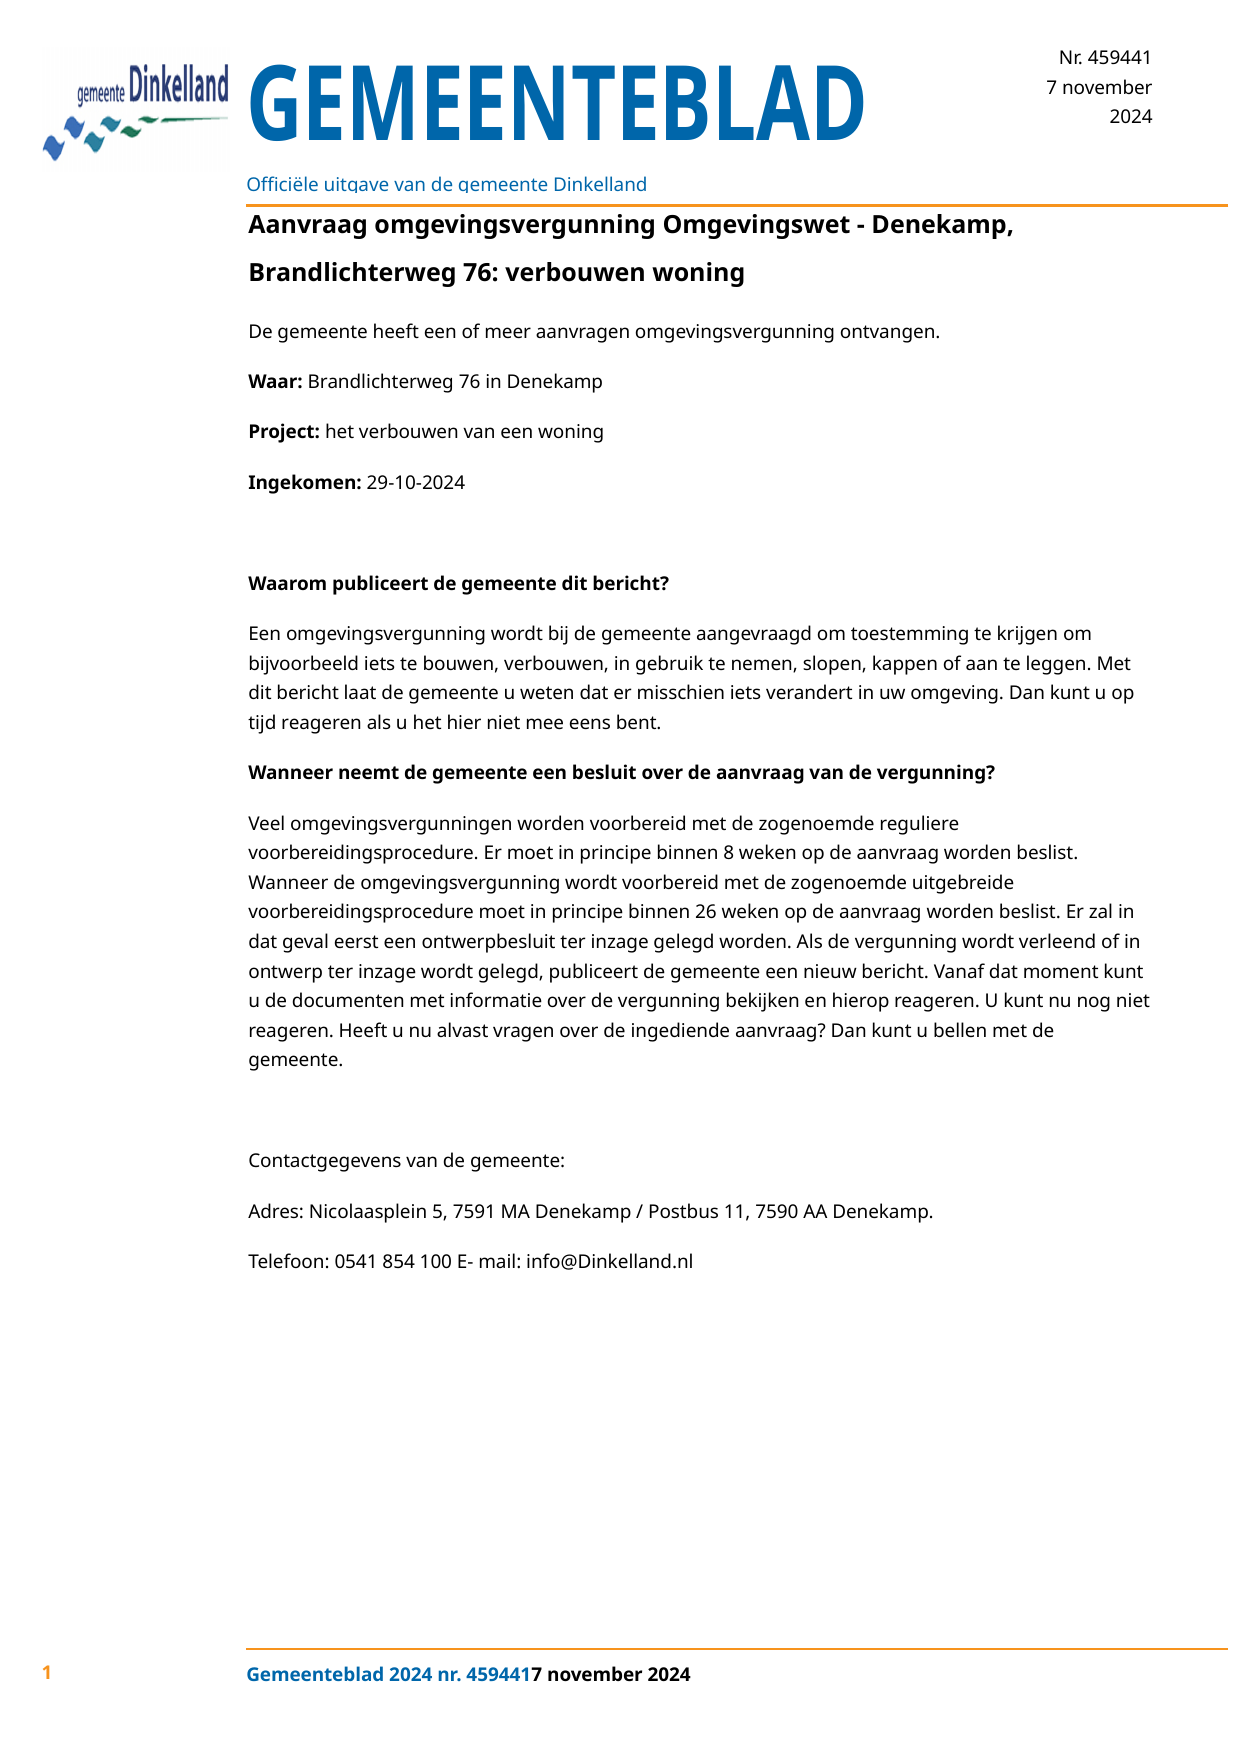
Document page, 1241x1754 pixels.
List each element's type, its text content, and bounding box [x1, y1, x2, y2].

text Project: het verbouwen van een woning [248, 419, 1152, 444]
text Waar: Brandlichterweg 76 in Denekamp [248, 368, 1152, 394]
text Aanvraag omgevingsvergunning Omgevingswet - Denekamp, Brandlichterweg 76: verbouwen woning [248, 207, 1152, 288]
text Wanneer neemt de gemeente een besluit over de aanvraag van de vergunning? [248, 759, 1152, 785]
text Een omgevingsvergunning wordt bij de gemeente aangevraagd om toestemming te krijgen om bijvoorbeeld iets te bouwen, verbouwen, in gebruik te nemen, slopen, kappen of aan te leggen. Met dit bericht laat de gemeente u weten dat er misschien iets verandert in uw omgeving. Dan kunt u op tijd reageren als u het hier niet mee eens bent. [248, 620, 1152, 735]
text Contactgegevens van de gemeente: [248, 1147, 1152, 1173]
text Adres: Nicolaasplein 5, 7591 MA Denekamp / Postbus 11, 7590 AA Denekamp. [248, 1198, 1152, 1224]
text Waarom publiceert de gemeente dit bericht? [248, 570, 1152, 596]
text Telefoon: 0541 854 100 E- mail: info@Dinkelland.nl [248, 1248, 1152, 1274]
text Ingekomen: 29-10-2024 [248, 469, 1152, 495]
text Veel omgevingsvergunningen worden voorbereid met de zogenoemde reguliere voorbereidingsprocedure. Er moet in principe binnen 8 weken op de aanvraag worden beslist. Wanneer de omgevingsvergunning wordt voorbereid met de zogenoemde uitgebreide voorbereidingsprocedure moet in principe binnen 26 weken op de aanvraag worden beslist. Er zal in dat geval eerst een ontwerpbesluit ter inzage gelegd worden. Als de vergunning wordt verleend of in ontwerp ter inzage wordt gelegd, publiceert de gemeente een nieuw bericht. Vanaf dat moment kunt u de documenten met informatie over de vergunning bekijken en hierop reageren. U kunt nu nog niet reageren. Heeft u nu alvast vragen over de ingediende aanvraag? Dan kunt u bellen met de gemeente. [248, 810, 1152, 1072]
text De gemeente heeft een of meer aanvragen omgevingsvergunning ontvangen. [248, 318, 1152, 344]
picture [41, 47, 231, 172]
